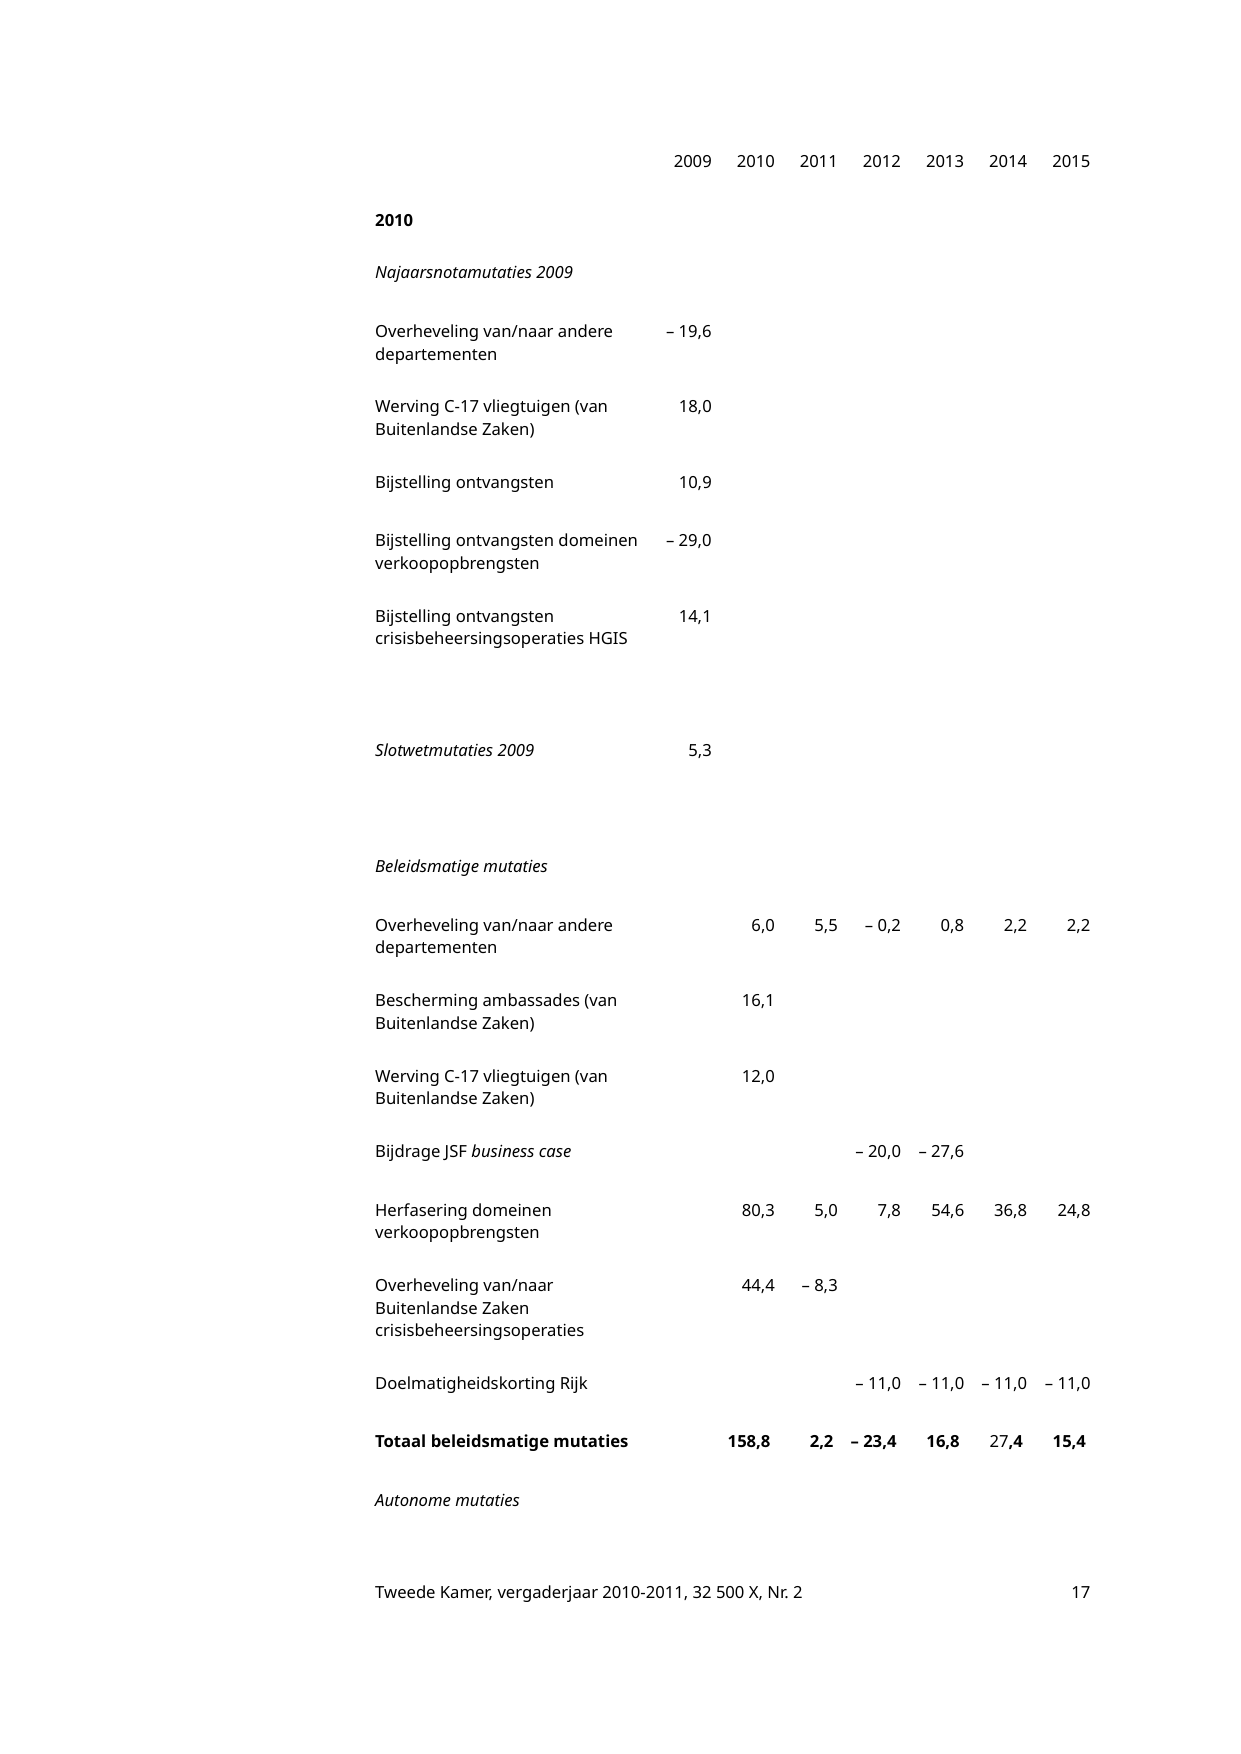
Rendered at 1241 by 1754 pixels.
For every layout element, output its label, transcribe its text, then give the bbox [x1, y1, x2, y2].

table_cell [901, 1489, 964, 1547]
table_cell [964, 738, 1027, 797]
table_cell 15,4 [1027, 1430, 1090, 1488]
table_header 2015 [1027, 150, 1090, 208]
table_header 2010 [711, 150, 774, 208]
table_cell [775, 1489, 838, 1547]
table_cell [775, 855, 838, 913]
table_cell [648, 1274, 711, 1372]
table_cell 80,3 [711, 1198, 774, 1273]
table_cell Slotwetmutaties 2009 [375, 738, 648, 797]
table_cell [901, 680, 964, 738]
table_cell [838, 320, 901, 395]
table_cell [1027, 855, 1090, 913]
table_cell [711, 1140, 774, 1198]
table_cell [838, 470, 901, 529]
table_cell [775, 738, 838, 797]
table_cell [901, 1274, 964, 1372]
table_cell [1027, 209, 1090, 261]
table_cell [901, 738, 964, 797]
table_cell [711, 529, 774, 604]
table_cell [964, 209, 1027, 261]
table_header 2009 [648, 150, 711, 208]
table_cell 16,1 [711, 989, 774, 1064]
table_cell [838, 797, 901, 855]
table_cell [838, 855, 901, 913]
table_cell [1027, 797, 1090, 855]
table_cell [901, 320, 964, 395]
table_cell [648, 1198, 711, 1273]
table_cell [964, 797, 1027, 855]
table_cell [648, 1372, 711, 1430]
table_cell [648, 1489, 711, 1547]
table_cell [1027, 261, 1090, 319]
table_header 2012 [838, 150, 901, 208]
table_cell [964, 680, 1027, 738]
table_cell – 8,3 [775, 1274, 838, 1372]
table_cell [775, 1372, 838, 1430]
table_cell [964, 1489, 1027, 1547]
table_cell [775, 680, 838, 738]
table_cell – 29,0 [648, 529, 711, 604]
table_cell [1027, 1274, 1090, 1372]
table_cell [838, 680, 901, 738]
table_cell [648, 989, 711, 1064]
table_cell [964, 855, 1027, 913]
table_cell [648, 914, 711, 989]
table_cell 5,5 [775, 914, 838, 989]
table_cell Autonome mutaties [375, 1489, 648, 1547]
table_cell [1027, 738, 1090, 797]
table_cell 36,8 [964, 1198, 1027, 1273]
table_cell 14,1 [648, 604, 711, 680]
table_cell 27,4 [964, 1430, 1027, 1488]
table_cell [838, 738, 901, 797]
table_cell Najaarsnotamutaties 2009 [375, 261, 648, 319]
table_cell [775, 1064, 838, 1140]
table_cell [901, 604, 964, 680]
table_cell 0,8 [901, 914, 964, 989]
table_cell Bijstelling ontvangsten crisisbeheersingsoperaties HGIS [375, 604, 648, 680]
table_cell 5,3 [648, 738, 711, 797]
table_cell [838, 261, 901, 319]
table_cell 158,8 [711, 1430, 774, 1488]
table_cell [964, 320, 1027, 395]
table_cell – 11,0 [838, 1372, 901, 1430]
table_cell [1027, 529, 1090, 604]
table_cell Overheveling van/naar Buitenlandse Zaken crisisbeheersingsoperaties [375, 1274, 648, 1372]
table_cell [1027, 604, 1090, 680]
table_cell Herfasering domeinen verkoopopbrengsten [375, 1198, 648, 1273]
table_cell – 11,0 [964, 1372, 1027, 1430]
table_cell [1027, 470, 1090, 529]
table_cell [711, 1489, 774, 1547]
table_cell [964, 470, 1027, 529]
table_cell [964, 395, 1027, 470]
table_cell Beleidsmatige mutaties [375, 855, 648, 913]
table_cell Bescherming ambassades (van Buitenlandse Zaken) [375, 989, 648, 1064]
table_cell 2010 [375, 209, 648, 261]
table_cell [711, 855, 774, 913]
table_cell [375, 680, 648, 738]
table_cell [901, 209, 964, 261]
table_cell [1027, 1489, 1090, 1547]
table_cell [375, 797, 648, 855]
table_cell [775, 1140, 838, 1198]
table_cell 10,9 [648, 470, 711, 529]
table_cell [901, 395, 964, 470]
table_cell – 27,6 [901, 1140, 964, 1198]
table_cell [901, 1064, 964, 1140]
table_cell [775, 989, 838, 1064]
table_cell [1027, 680, 1090, 738]
table_cell [838, 989, 901, 1064]
table_cell [1027, 989, 1090, 1064]
table_cell [648, 855, 711, 913]
table_cell 54,6 [901, 1198, 964, 1273]
table_cell [648, 1140, 711, 1198]
table_cell [901, 529, 964, 604]
table_cell [1027, 1140, 1090, 1198]
table_cell [901, 261, 964, 319]
table_cell – 11,0 [901, 1372, 964, 1430]
table_cell Bijdrage JSF business case [375, 1140, 648, 1198]
table_cell Totaal beleidsmatige mutaties [375, 1430, 648, 1488]
table_cell [711, 470, 774, 529]
table_cell [838, 209, 901, 261]
table_cell [901, 797, 964, 855]
table_cell – 20,0 [838, 1140, 901, 1198]
table_header [375, 150, 648, 208]
table_cell [964, 529, 1027, 604]
table_header 2014 [964, 150, 1027, 208]
table_cell – 23,4 [838, 1430, 901, 1488]
table_cell [775, 470, 838, 529]
table_cell [775, 529, 838, 604]
table_cell 7,8 [838, 1198, 901, 1273]
table_cell [775, 395, 838, 470]
table_cell [901, 470, 964, 529]
table_cell [1027, 1064, 1090, 1140]
table_cell [711, 395, 774, 470]
table_cell 2,2 [964, 914, 1027, 989]
table_cell [711, 680, 774, 738]
table_cell – 0,2 [838, 914, 901, 989]
table_cell [648, 209, 711, 261]
table_cell 6,0 [711, 914, 774, 989]
table_cell [711, 604, 774, 680]
table_cell [711, 1372, 774, 1430]
table_cell [838, 1274, 901, 1372]
table_cell 2,2 [1027, 914, 1090, 989]
table_cell [964, 604, 1027, 680]
table_cell 44,4 [711, 1274, 774, 1372]
table_cell 16,8 [901, 1430, 964, 1488]
table_cell [838, 604, 901, 680]
table_cell [711, 320, 774, 395]
table_cell [648, 1064, 711, 1140]
table_cell [1027, 395, 1090, 470]
table_cell Doelmatigheidskorting Rijk [375, 1372, 648, 1430]
table_header 2011 [775, 150, 838, 208]
table_cell [711, 261, 774, 319]
table_cell [775, 261, 838, 319]
table_cell [711, 738, 774, 797]
table_cell Bijstelling ontvangsten domeinen verkoopopbrengsten [375, 529, 648, 604]
table_cell Werving C-17 vliegtuigen (van Buitenlandse Zaken) [375, 395, 648, 470]
table_cell – 19,6 [648, 320, 711, 395]
table_cell [964, 1064, 1027, 1140]
table_cell [838, 395, 901, 470]
table_cell [775, 320, 838, 395]
table_cell [648, 797, 711, 855]
table_cell 2,2 [775, 1430, 838, 1488]
table_cell [901, 989, 964, 1064]
table_cell [964, 1140, 1027, 1198]
table_cell Overheveling van/naar andere departementen [375, 914, 648, 989]
table_cell [1027, 320, 1090, 395]
table_cell [964, 1274, 1027, 1372]
table_cell Bijstelling ontvangsten [375, 470, 648, 529]
table_cell [775, 797, 838, 855]
table_cell [775, 604, 838, 680]
table_cell [648, 680, 711, 738]
table_cell [838, 529, 901, 604]
table_cell Overheveling van/naar andere departementen [375, 320, 648, 395]
table_cell [711, 797, 774, 855]
table_cell – 11,0 [1027, 1372, 1090, 1430]
table_cell [838, 1064, 901, 1140]
table_cell [648, 261, 711, 319]
table_cell [964, 989, 1027, 1064]
table_cell Werving C-17 vliegtuigen (van Buitenlandse Zaken) [375, 1064, 648, 1140]
table_cell [838, 1489, 901, 1547]
table_cell 24,8 [1027, 1198, 1090, 1273]
table_cell [648, 1430, 711, 1488]
table_cell [711, 209, 774, 261]
table_cell [775, 209, 838, 261]
table_cell [901, 855, 964, 913]
table_cell [964, 261, 1027, 319]
table_cell 5,0 [775, 1198, 838, 1273]
table_header 2013 [901, 150, 964, 208]
table_cell 18,0 [648, 395, 711, 470]
table_cell 12,0 [711, 1064, 774, 1140]
